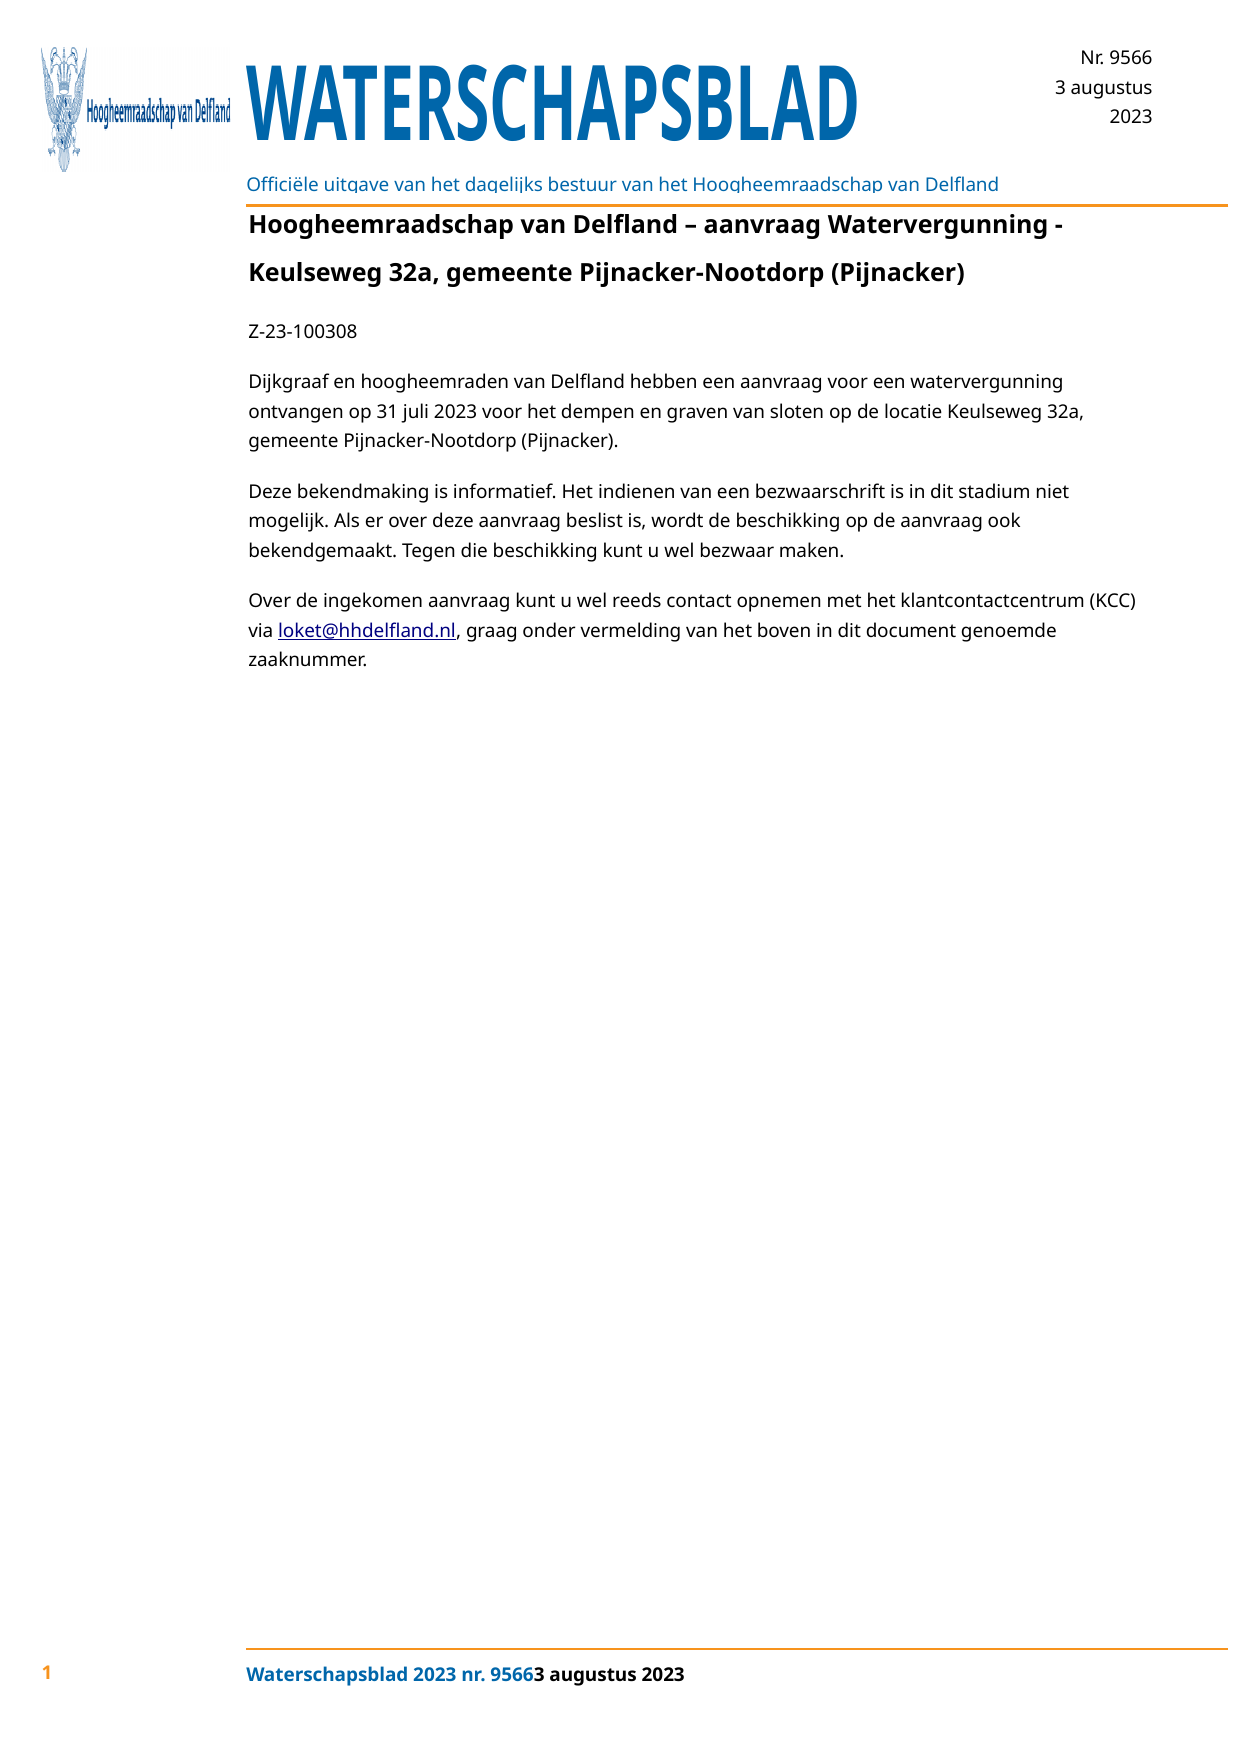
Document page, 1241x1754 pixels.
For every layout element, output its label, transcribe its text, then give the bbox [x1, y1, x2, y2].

text Hoogheemraadschap van Delfland – aanvraag Watervergunning - Keulseweg 32a, gemeente Pijnacker-Nootdorp (Pijnacker) [248, 207, 1152, 288]
text Dijkgraaf en hoogheemraden van Delfland hebben een aanvraag voor een watervergunning ontvangen op 31 juli 2023 voor het dempen en graven van sloten op de locatie Keulseweg 32a, gemeente Pijnacker-Nootdorp (Pijnacker). [248, 368, 1152, 453]
text Deze bekendmaking is informatief. Het indienen van een bezwaarschrift is in dit stadium niet mogelijk. Als er over deze aanvraag beslist is, wordt de beschikking op de aanvraag ook bekendgemaakt. Tegen die beschikking kunt u wel bezwaar maken. [248, 478, 1152, 563]
text Over de ingekomen aanvraag kunt u wel reeds contact opnemen met het klantcontactcentrum (KCC) via loket@hhdelfland.nl, graag onder vermelding van het boven in dit document genoemde zaaknummer. [248, 587, 1152, 672]
picture [41, 47, 231, 172]
text Z-23-100308 [248, 318, 1152, 344]
